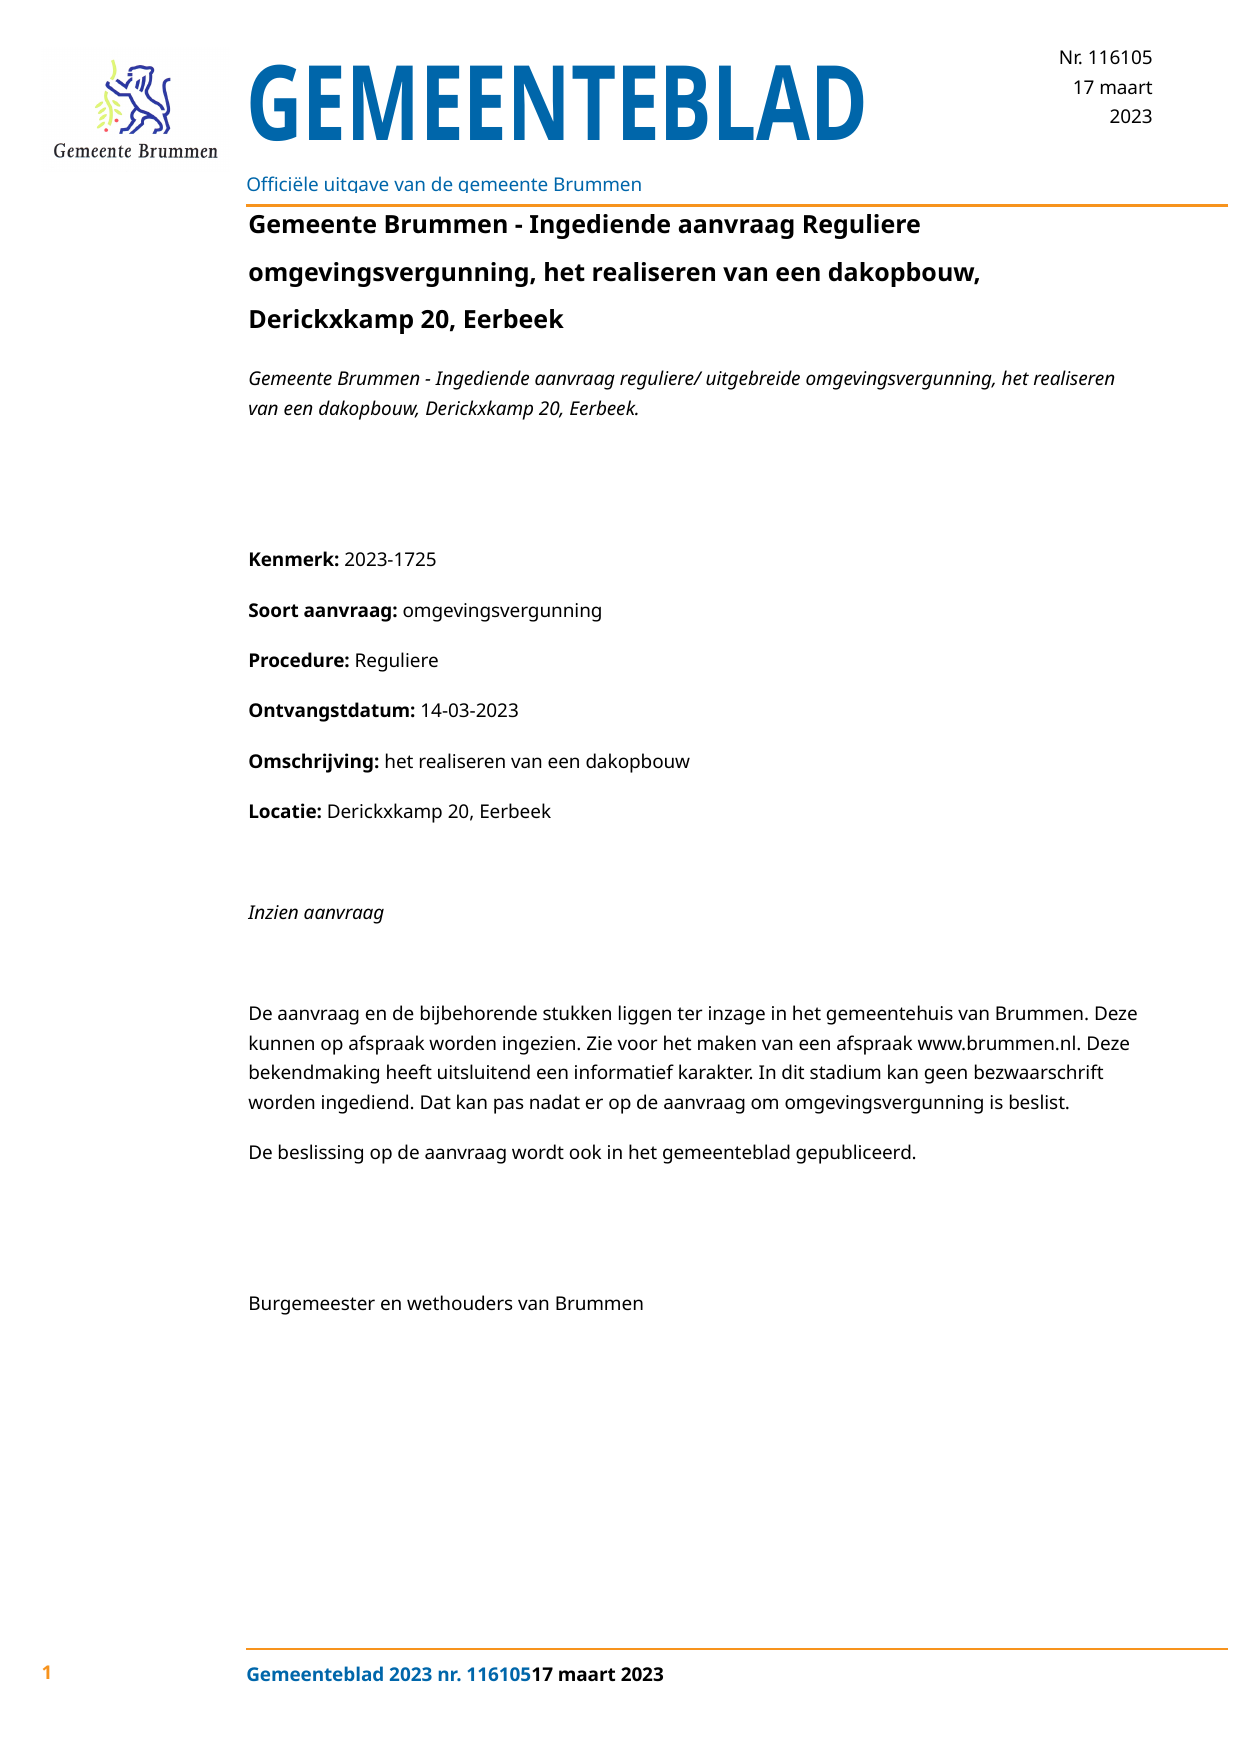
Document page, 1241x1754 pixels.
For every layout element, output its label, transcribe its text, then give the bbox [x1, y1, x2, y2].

text De beslissing op de aanvraag wordt ook in het gemeenteblad gepubliceerd. [248, 1139, 1152, 1165]
text Soort aanvraag: omgevingsvergunning [248, 597, 1152, 622]
text Omschrijving: het realiseren van een dakopbouw [248, 748, 1152, 774]
text Burgemeester en wethouders van Brummen [248, 1291, 1152, 1316]
text Locatie: Derickxkamp 20, Eerbeek [248, 798, 1152, 824]
picture [41, 47, 231, 172]
text Kenmerk: 2023-1725 [248, 546, 1152, 572]
text De aanvraag en de bijbehorende stukken liggen ter inzage in het gemeentehuis van Brummen. Deze kunnen op afspraak worden ingezien. Zie voor het maken van een afspraak www.brummen.nl. Deze bekendmaking heeft uitsluitend een informatief karakter. In dit stadium kan geen bezwaarschrift worden ingediend. Dat kan pas nadat er op de aanvraag om omgevingsvergunning is beslist. [248, 1000, 1152, 1114]
text Gemeente Brummen - Ingediende aanvraag Reguliere omgevingsvergunning, het realiseren van een dakopbouw, Derickxkamp 20, Eerbeek [248, 207, 1152, 336]
text Inzien aanvraag [248, 899, 1152, 925]
text Ontvangstdatum: 14-03-2023 [248, 698, 1152, 723]
text Procedure: Reguliere [248, 647, 1152, 673]
text Gemeente Brummen - Ingediende aanvraag reguliere/ uitgebreide omgevingsvergunning, het realiseren van een dakopbouw, Derickxkamp 20, Eerbeek. [248, 366, 1152, 421]
